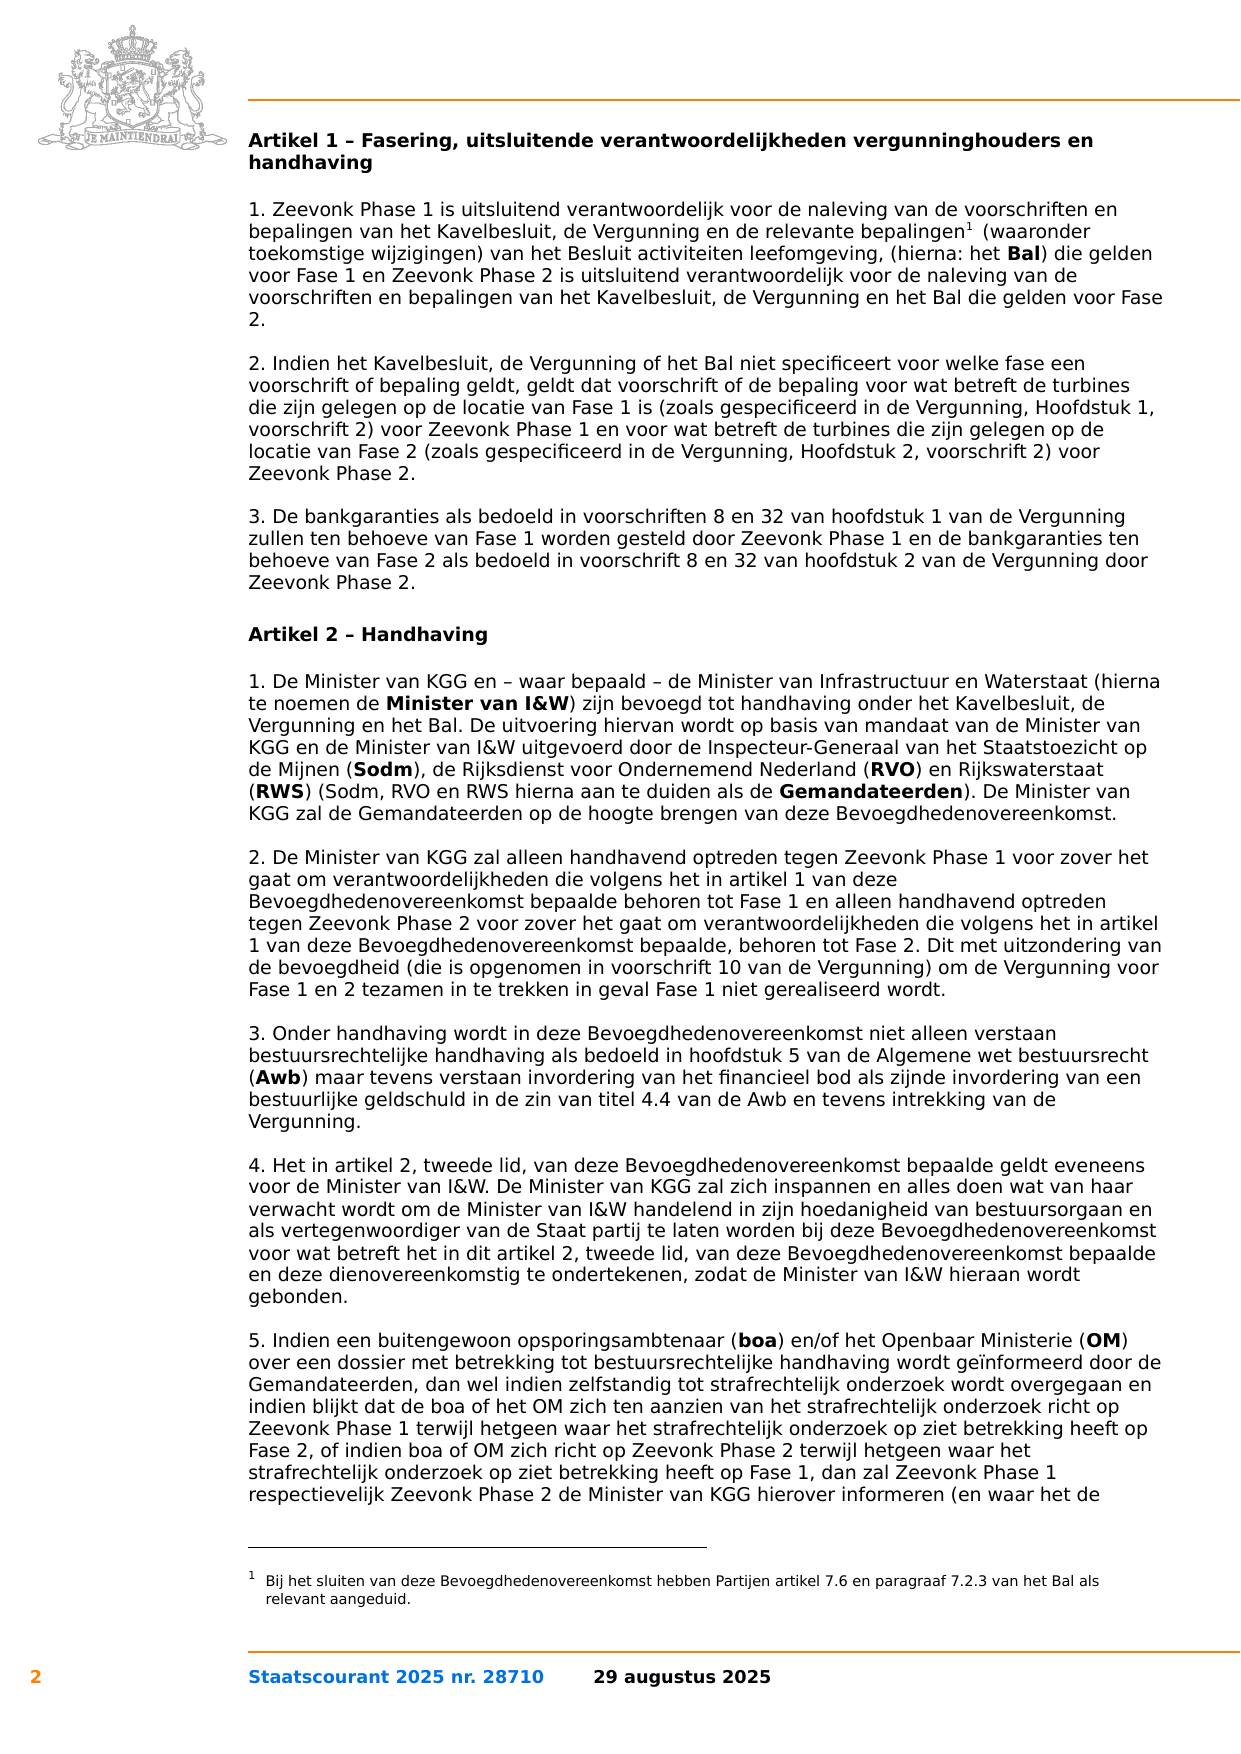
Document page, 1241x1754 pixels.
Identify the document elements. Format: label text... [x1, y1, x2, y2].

subtitle Artikel 1 – Fasering, uitsluitende verantwoordelijkheden vergunninghouders en handhaving [248, 130, 1163, 174]
text 1. Zeevonk Phase 1 is uitsluitend verantwoordelijk voor de naleving van de voorschriften en bepalingen van het Kavelbesluit, de Vergunning en de relevante bepalingen (waaronder toekomstige wijzigingen) van het Besluit activiteiten leefomgeving, (hierna: het Bal) die gelden voor Fase 1 en Zeevonk Phase 2 is uitsluitend verantwoordelijk voor de naleving van de voorschriften en bepalingen van het Kavelbesluit, de Vergunning en het Bal die gelden voor Fase 2. [248, 199, 1163, 331]
text 2. De Minister van KGG zal alleen handhavend optreden tegen Zeevonk Phase 1 voor zover het gaat om verantwoordelijkheden die volgens het in artikel 1 van deze Bevoegdhedenovereenkomst bepaalde behoren tot Fase 1 en alleen handhavend optreden tegen Zeevonk Phase 2 voor zover het gaat om verantwoordelijkheden die volgens het in artikel 1 van deze Bevoegdhedenovereenkomst bepaalde, behoren tot Fase 2. Dit met uitzondering van de bevoegdheid (die is opgenomen in voorschrift 10 van de Vergunning) om de Vergunning voor Fase 1 en 2 tezamen in te trekken in geval Fase 1 niet gerealiseerd wordt. [248, 847, 1163, 1001]
subtitle Artikel 2 – Handhaving [248, 624, 1163, 646]
text 3. De bankgaranties als bedoeld in voorschriften 8 en 32 van hoofdstuk 1 van de Vergunning zullen ten behoeve van Fase 1 worden gesteld door Zeevonk Phase 1 en de bankgaranties ten behoeve van Fase 2 als bedoeld in voorschrift 8 en 32 van hoofdstuk 2 van de Vergunning door Zeevonk Phase 2. [248, 506, 1163, 594]
text 4. Het in artikel 2, tweede lid, van deze Bevoegdhedenovereenkomst bepaalde geldt eveneens voor de Minister van I&W. De Minister van KGG zal zich inspannen en alles doen wat van haar verwacht wordt om de Minister van I&W handelend in zijn hoedanigheid van bestuursorgaan en als vertegenwoordiger van de Staat partij te laten worden bij deze Bevoegdhedenovereenkomst voor wat betreft het in dit artikel 2, tweede lid, van deze Bevoegdhedenovereenkomst bepaalde en deze dienovereenkomstig te ondertekenen, zodat de Minister van I&W hieraan wordt gebonden. [248, 1154, 1163, 1308]
picture [38, 25, 227, 150]
text 2. Indien het Kavelbesluit, de Vergunning of het Bal niet specificeert voor welke fase een voorschrift of bepaling geldt, geldt dat voorschrift of de bepaling voor wat betreft de turbines die zijn gelegen op de locatie van Fase 1 is (zoals gespecificeerd in de Vergunning, Hoofdstuk 1, voorschrift 2) voor Zeevonk Phase 1 en voor wat betreft de turbines die zijn gelegen op de locatie van Fase 2 (zoals gespecificeerd in de Vergunning, Hoofdstuk 2, voorschrift 2) voor Zeevonk Phase 2. [248, 353, 1163, 484]
text 5. Indien een buitengewoon opsporingsambtenaar (boa) en/of het Openbaar Ministerie (OM) over een dossier met betrekking tot bestuursrechtelijke handhaving wordt geïnformeerd door de Gemandateerden, dan wel indien zelfstandig tot strafrechtelijk onderzoek wordt overgegaan en indien blijkt dat de boa of het OM zich ten aanzien van het strafrechtelijk onderzoek richt op Zeevonk Phase 1 terwijl hetgeen waar het strafrechtelijk onderzoek op ziet betrekking heeft op Fase 2, of indien boa of OM zich richt op Zeevonk Phase 2 terwijl hetgeen waar het strafrechtelijk onderzoek op ziet betrekking heeft op Fase 1, dan zal Zeevonk Phase 1 respectievelijk Zeevonk Phase 2 de Minister van KGG hierover informeren (en waar het de [248, 1330, 1163, 1506]
text 3. Onder handhaving wordt in deze Bevoegdhedenovereenkomst niet alleen verstaan bestuursrechtelijke handhaving als bedoeld in hoofdstuk 5 van de Algemene wet bestuursrecht (Awb) maar tevens verstaan invordering van het financieel bod als zijnde invordering van een bestuurlijke geldschuld in de zin van titel 4.4 van de Awb en tevens intrekking van de Vergunning. [248, 1023, 1163, 1133]
text Bij het sluiten van deze Bevoegdhedenovereenkomst hebben Partijen artikel 7.6 en paragraaf 7.2.3 van het Bal als relevant aangeduid. [248, 1569, 1163, 1608]
text 1. De Minister van KGG en – waar bepaald – de Minister van Infrastructuur en Waterstaat (hierna te noemen de Minister van I&W) zijn bevoegd tot handhaving onder het Kavelbesluit, de Vergunning en het Bal. De uitvoering hiervan wordt op basis van mandaat van de Minister van KGG en de Minister van I&W uitgevoerd door de Inspecteur-Generaal van het Staatstoezicht op de Mijnen (Sodm), de Rijksdienst voor Ondernemend Nederland (RVO) en Rijkswaterstaat (RWS) (Sodm, RVO en RWS hierna aan te duiden als de Gemandateerden). De Minister van KGG zal de Gemandateerden op de hoogte brengen van deze Bevoegdhedenovereenkomst. [248, 671, 1163, 825]
